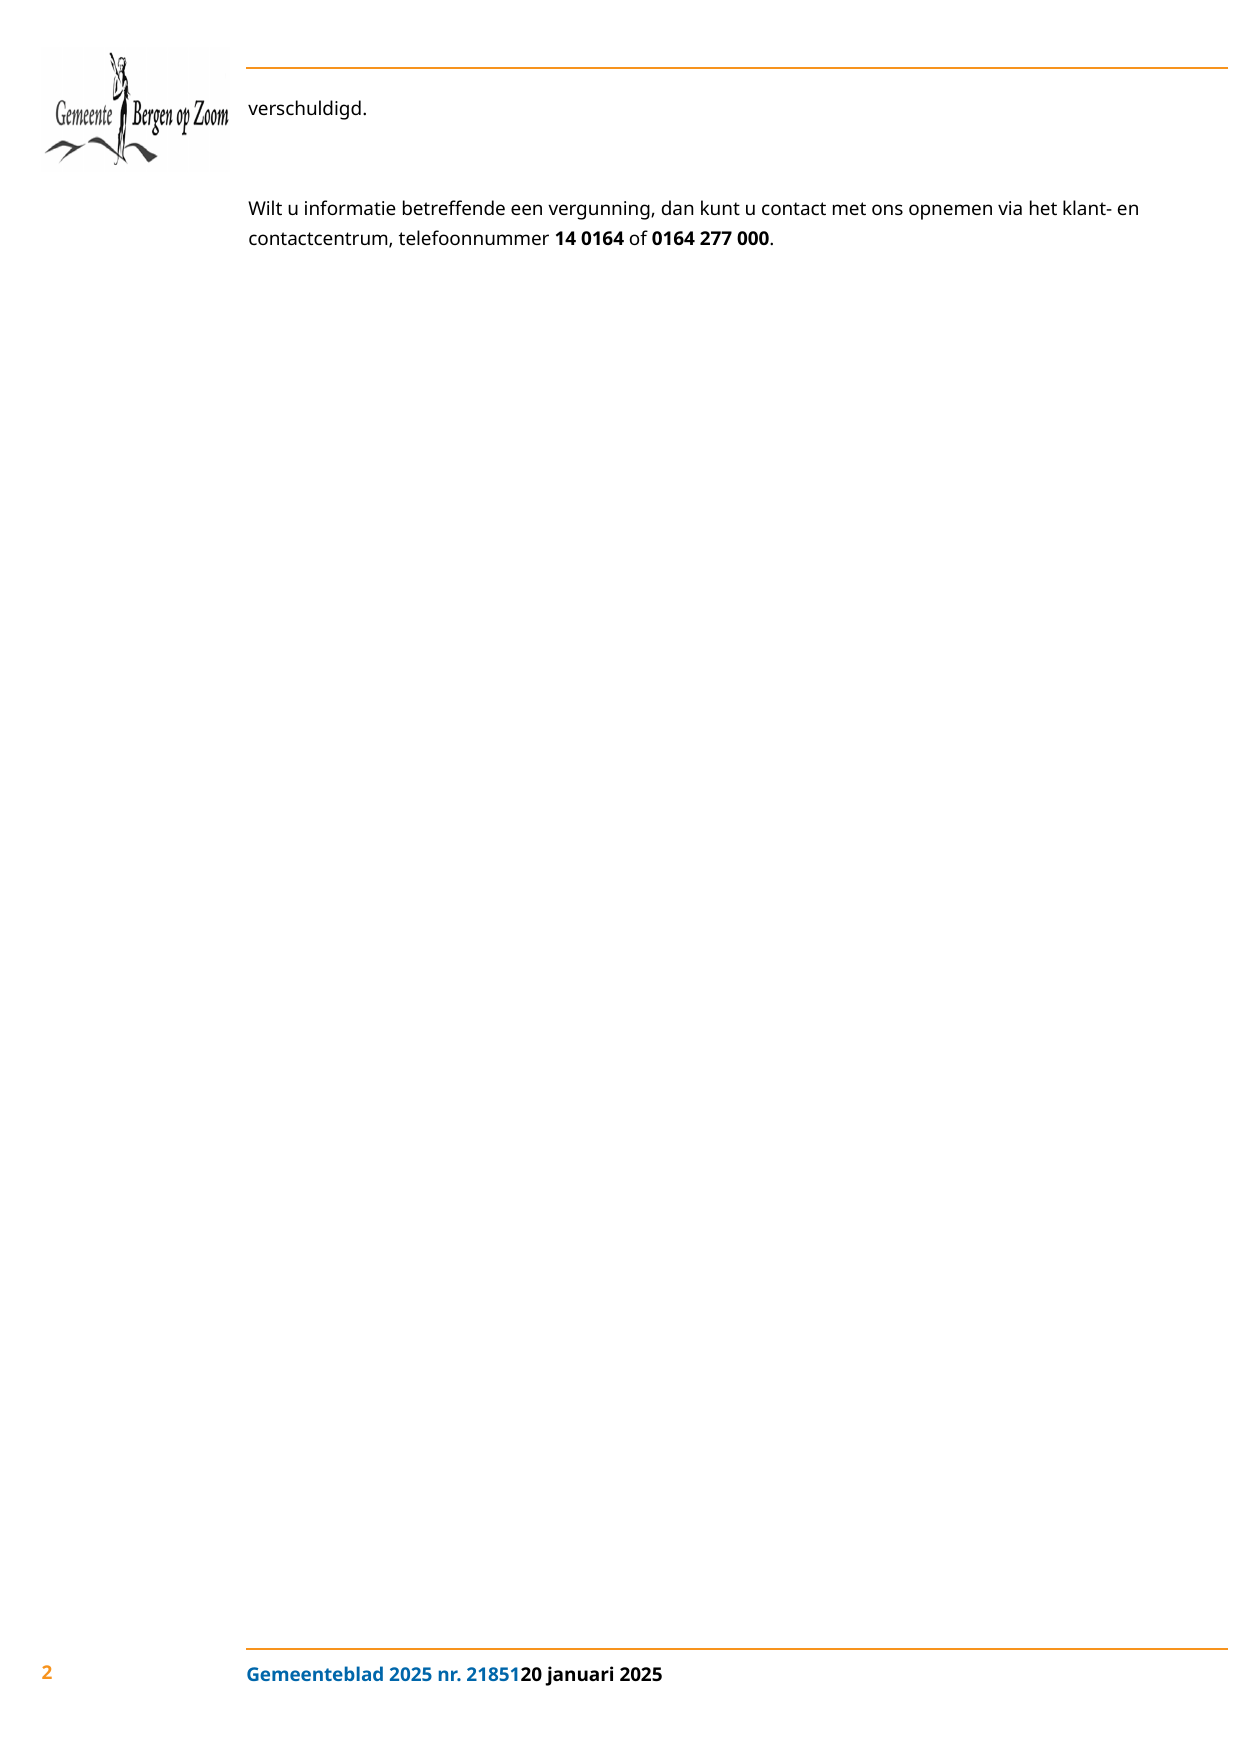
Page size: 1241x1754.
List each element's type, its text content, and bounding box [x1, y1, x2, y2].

text verschuldigd. [248, 95, 1152, 121]
text Wilt u informatie betreffende een vergunning, dan kunt u contact met ons opnemen via het klant- en contactcentrum, telefoonnummer 14 0164 of 0164 277 000. [248, 196, 1152, 251]
picture [41, 47, 231, 172]
